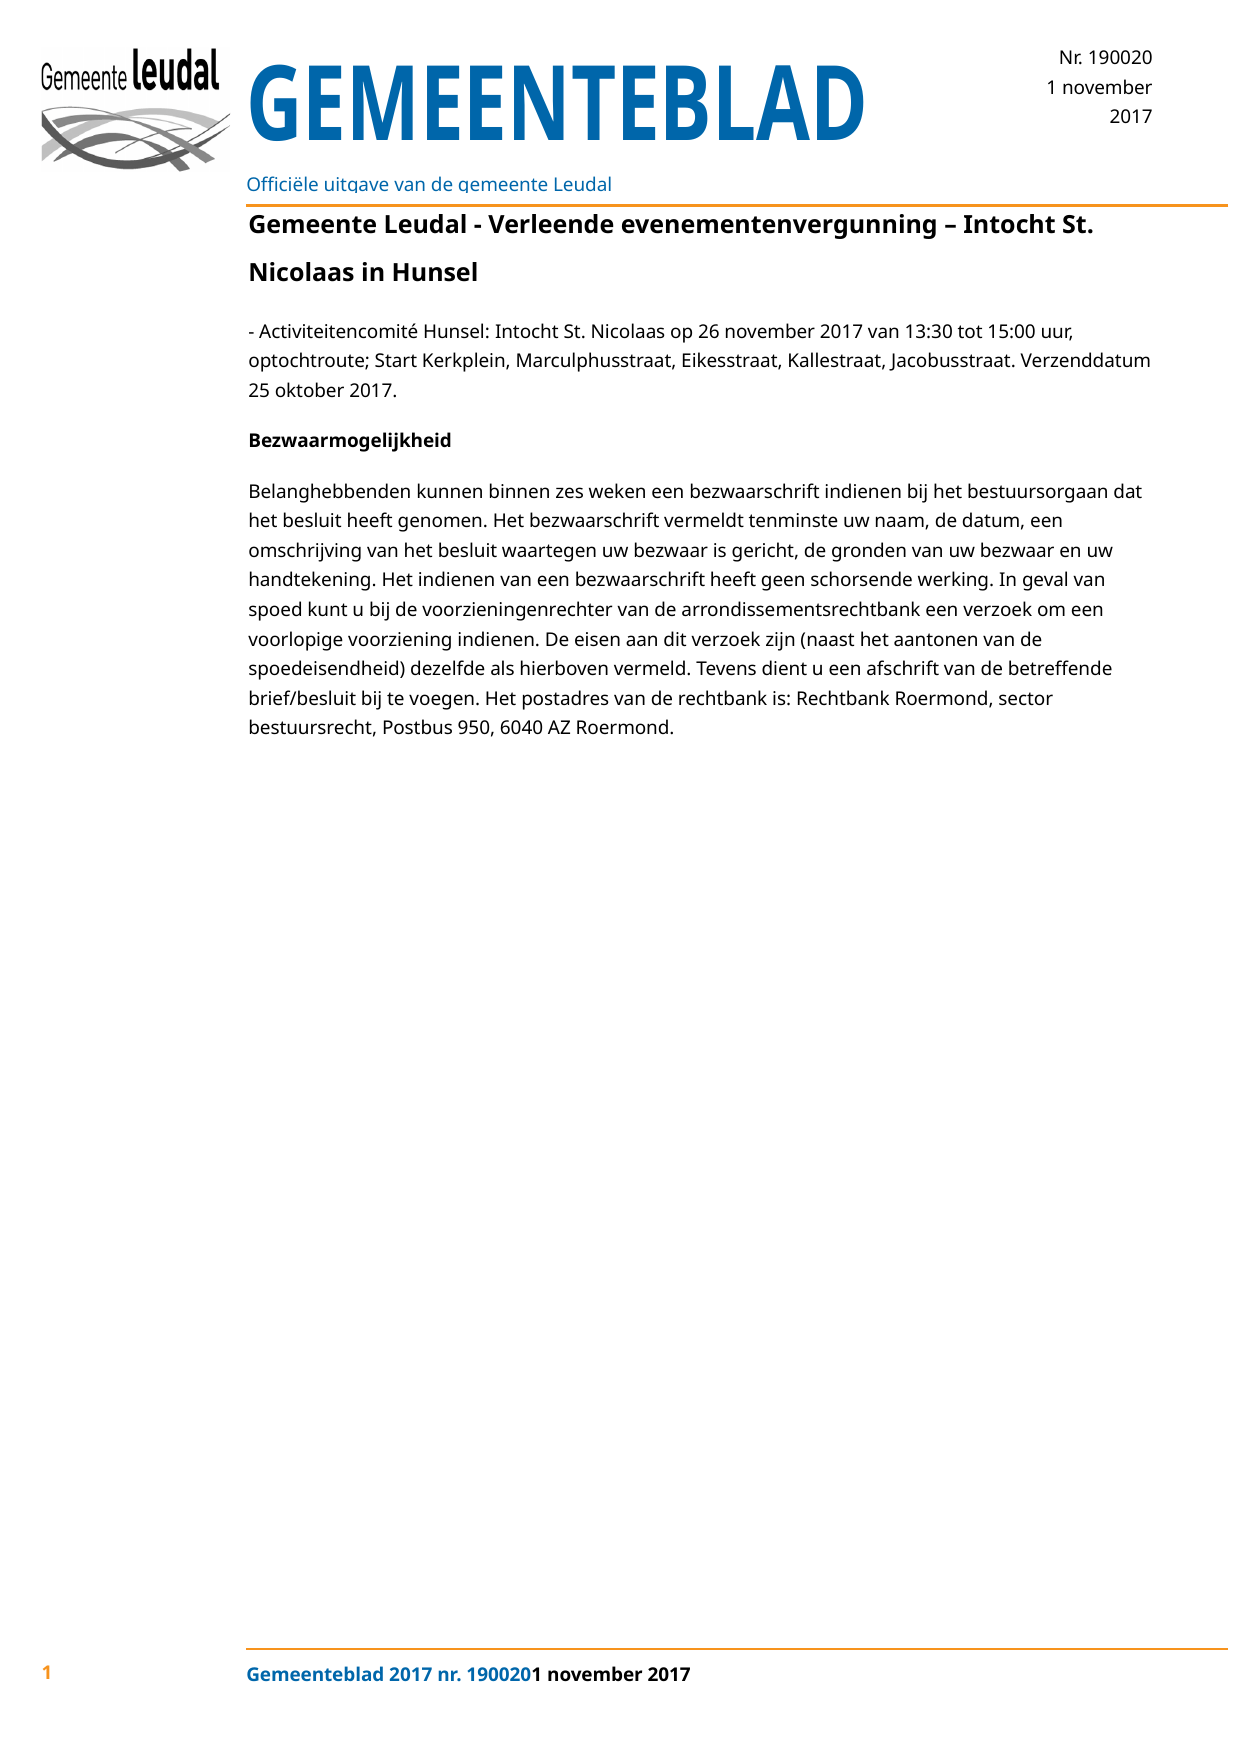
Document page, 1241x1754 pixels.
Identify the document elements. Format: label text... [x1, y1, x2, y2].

text Gemeente Leudal - Verleende evenementenvergunning – Intocht St. Nicolaas in Hunsel [248, 207, 1152, 288]
text Belanghebbenden kunnen binnen zes weken een bezwaarschrift indienen bij het bestuursorgaan dat het besluit heeft genomen. Het bezwaarschrift vermeldt tenminste uw naam, de datum, een omschrijving van het besluit waartegen uw bezwaar is gericht, de gronden van uw bezwaar en uw handtekening. Het indienen van een bezwaarschrift heeft geen schorsende werking. In geval van spoed kunt u bij de voorzieningenrechter van de arrondissementsrechtbank een verzoek om een voorlopige voorziening indienen. De eisen aan dit verzoek zijn (naast het aantonen van de spoedeisendheid) dezelfde als hierboven vermeld. Tevens dient u een afschrift van de betreffende brief/besluit bij te voegen. Het postadres van de rechtbank is: Rechtbank Roermond, sector bestuursrecht, Postbus 950, 6040 AZ Roermond. [248, 478, 1152, 740]
picture [41, 47, 231, 172]
text Bezwaarmogelijkheid [248, 427, 1152, 453]
text - Activiteitencomité Hunsel: Intocht St. Nicolaas op 26 november 2017 van 13:30 tot 15:00 uur, optochtroute; Start Kerkplein, Marculphusstraat, Eikesstraat, Kallestraat, Jacobusstraat. Verzenddatum 25 oktober 2017. [248, 318, 1152, 403]
